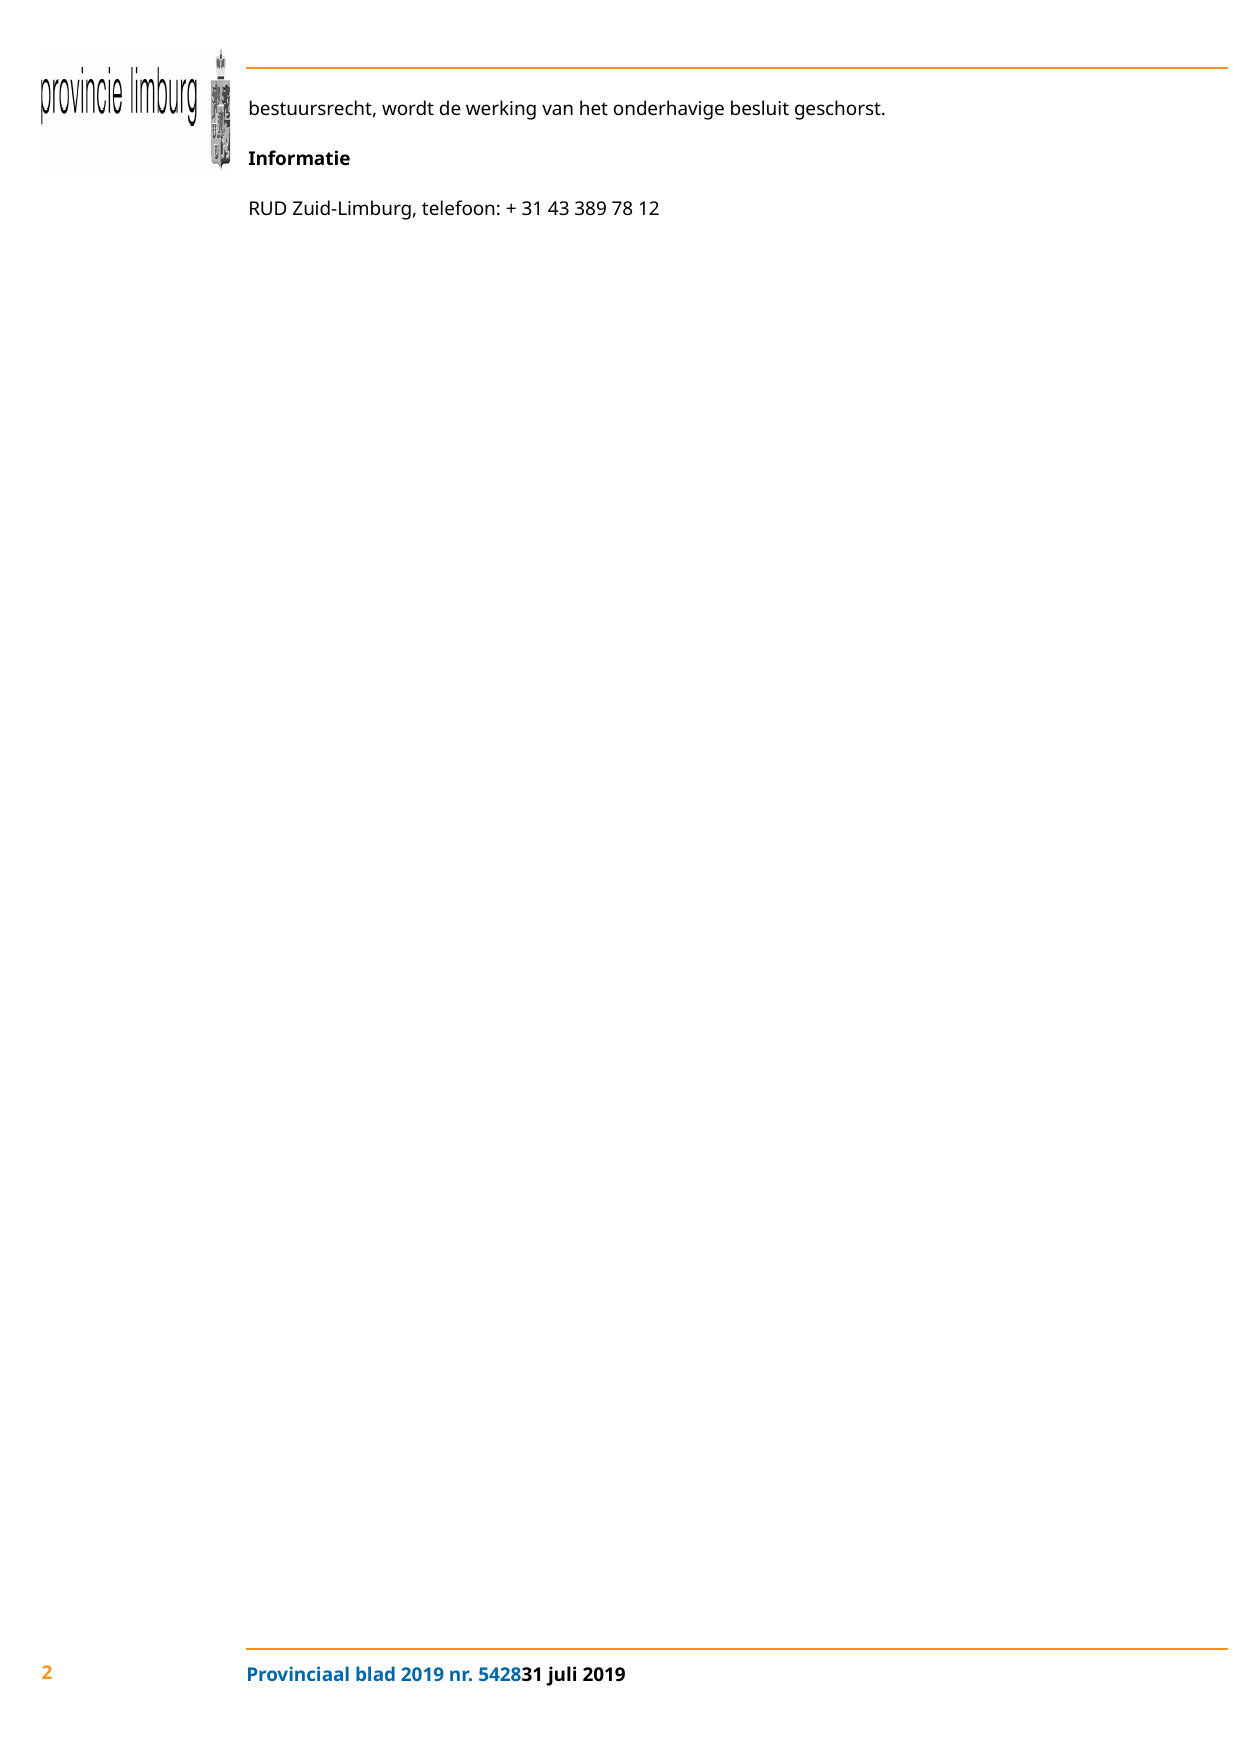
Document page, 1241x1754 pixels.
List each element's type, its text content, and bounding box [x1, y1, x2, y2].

picture [41, 47, 231, 172]
text Informatie [248, 145, 1152, 171]
text RUD Zuid-Limburg, telefoon: + 31 43 389 78 12 [248, 196, 1152, 221]
text bestuursrecht, wordt de werking van het onderhavige besluit geschorst. [248, 95, 1152, 121]
